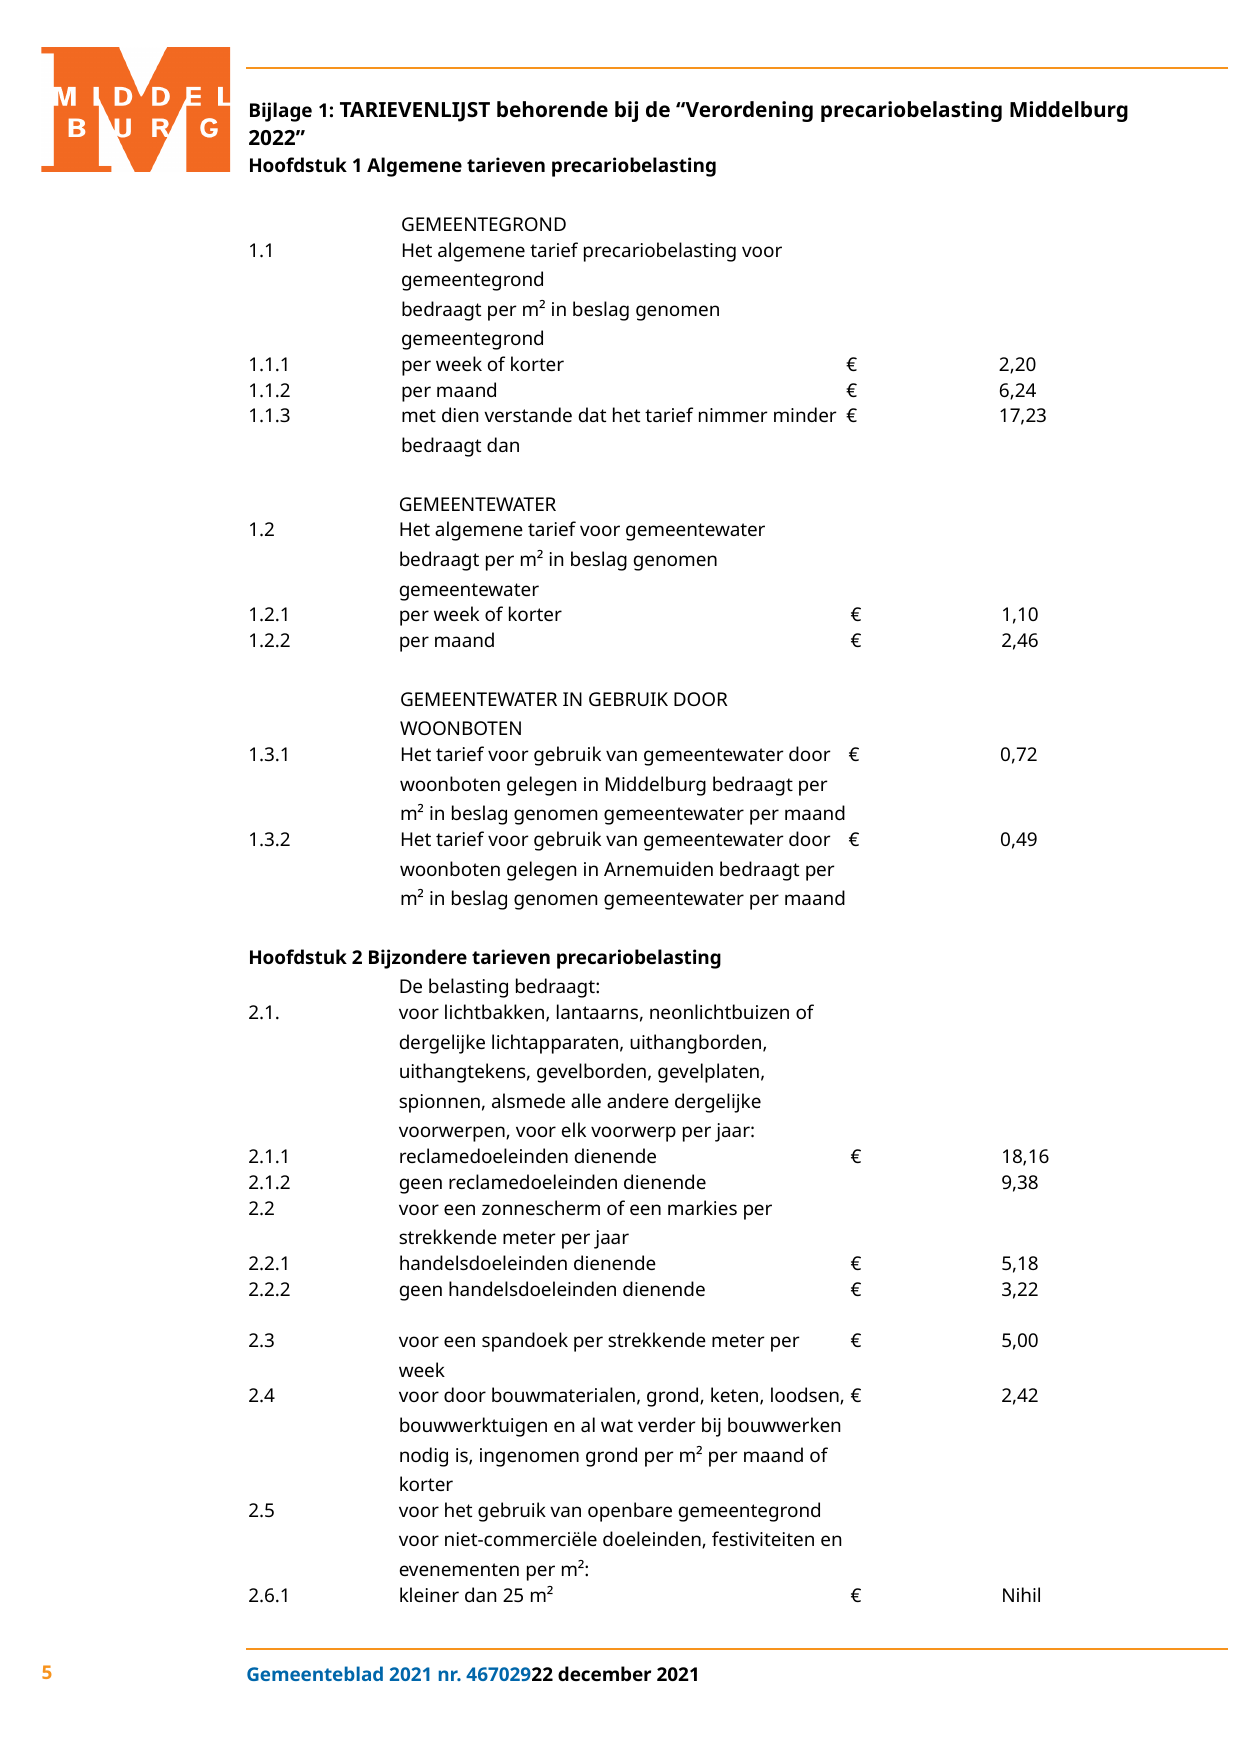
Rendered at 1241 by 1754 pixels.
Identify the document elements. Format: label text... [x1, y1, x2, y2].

table_cell € [850, 627, 1001, 653]
table_cell 2.2 [248, 1195, 398, 1250]
table_cell 2.1.2 [248, 1169, 398, 1195]
table_cell 18,16 [1001, 1143, 1152, 1169]
table_cell Nihil [1001, 1582, 1152, 1608]
table_cell voor een zonnescherm of een markies per strekkende meter per jaar [399, 1195, 850, 1250]
table_cell [1001, 517, 1152, 602]
table_cell 1.1.3 [248, 403, 401, 458]
table_cell 6,24 [999, 377, 1152, 403]
table_cell 2.1. [248, 999, 398, 1143]
table_cell voor lichtbakken, lantaarns, neonlichtbuizen of dergelijke lichtapparaten, uithangborden, uithangtekens, gevelborden, gevelplaten, spionnen, alsmede alle andere dergelijke voorwerpen, voor elk voorwerp per jaar: [399, 999, 850, 1143]
table_cell [850, 517, 1001, 602]
table_cell voor een spandoek per strekkende meter per week [399, 1327, 850, 1383]
table_cell € [848, 741, 1000, 826]
table_cell € [846, 403, 999, 458]
table_cell [850, 1195, 1001, 1250]
table_cell [248, 1302, 398, 1327]
table_cell [1001, 1302, 1152, 1327]
table_header GEMEENTEWATER [399, 491, 850, 517]
table_cell voor door bouwmaterialen, grond, keten, loodsen, bouwwerktuigen en al wat verder bij bouwwerken nodig is, ingenomen grond per m² per maand of korter [399, 1383, 850, 1497]
table_cell geen handelsdoeleinden dienende [399, 1276, 850, 1302]
table_cell Het algemene tarief voor gemeentewater bedraagt per m² in beslag genomen gemeentewater [399, 517, 850, 602]
table_cell 2,46 [1001, 627, 1152, 653]
table_header De belasting bedraagt: [399, 974, 850, 999]
table_cell 1.3.2 [248, 826, 400, 911]
table_cell per week of korter [401, 351, 846, 377]
table_cell € [850, 602, 1001, 627]
table_cell [1001, 1497, 1152, 1582]
table_cell € [850, 1327, 1001, 1383]
table_cell voor het gebruik van openbare gemeentegrond voor niet-commerciële doeleinden, festiviteiten en evenementen per m²: [399, 1497, 850, 1582]
table_header [846, 211, 999, 237]
table_cell [850, 999, 1001, 1143]
table_cell geen reclamedoeleinden dienende [399, 1169, 850, 1195]
table_cell 0,72 [1000, 741, 1152, 826]
table_header GEMEENTEWATER IN GEBRUIK DOOR WOONBOTEN [400, 686, 848, 741]
table_cell € [850, 1582, 1001, 1608]
table_cell 2.1.1 [248, 1143, 398, 1169]
table_cell per week of korter [399, 602, 850, 627]
table_cell [846, 237, 999, 351]
table_cell per maand [399, 627, 850, 653]
table_cell € [850, 1143, 1001, 1169]
text Bijlage 1: TARIEVENLIJST behorende bij de “Verordening precariobelasting Middelburg 2022” [248, 95, 1152, 152]
table_cell Het algemene tarief precariobelasting voor gemeentegrond bedraagt per m² in beslag genomen gemeentegrond [401, 237, 846, 351]
table_cell € [846, 377, 999, 403]
table_cell met dien verstande dat het tarief nimmer minder bedraagt dan [401, 403, 846, 458]
table_header GEMEENTEGROND [401, 211, 846, 237]
table_cell € [848, 826, 1000, 911]
table_cell 5,18 [1001, 1250, 1152, 1276]
table_header [848, 686, 1000, 741]
table_cell 9,38 [1001, 1169, 1152, 1195]
table_cell [999, 237, 1152, 351]
table_cell per maand [401, 377, 846, 403]
table_cell 2.2.1 [248, 1250, 398, 1276]
table_cell kleiner dan 25 m² [399, 1582, 850, 1608]
table_cell 1.2.1 [248, 602, 398, 627]
table_cell 2.4 [248, 1383, 398, 1497]
table_cell Het tarief voor gebruik van gemeentewater door woonboten gelegen in Arnemuiden bedraagt per m² in beslag genomen gemeentewater per maand [400, 826, 848, 911]
table_header [999, 211, 1152, 237]
text Hoofdstuk 1 Algemene tarieven precariobelasting [248, 152, 1152, 177]
table_header [248, 974, 398, 999]
table_cell 0,49 [1000, 826, 1152, 911]
table_cell € [850, 1250, 1001, 1276]
table_cell [850, 1497, 1001, 1582]
table_header [1001, 491, 1152, 517]
table_header [248, 211, 401, 237]
table_cell 5,00 [1001, 1327, 1152, 1383]
table_cell [1001, 999, 1152, 1143]
table_cell 1.1.1 [248, 351, 401, 377]
table_header [850, 491, 1001, 517]
table_header [850, 974, 1001, 999]
table_cell 1.3.1 [248, 741, 400, 826]
table_cell € [846, 351, 999, 377]
text Hoofdstuk 2 Bijzondere tarieven precariobelasting [248, 944, 1152, 969]
table_header [1001, 974, 1152, 999]
table_cell 2,20 [999, 351, 1152, 377]
table_cell [850, 1302, 1001, 1327]
table_cell reclamedoeleinden dienende [399, 1143, 850, 1169]
table_cell [850, 1169, 1001, 1195]
table_cell 1,10 [1001, 602, 1152, 627]
table_cell 2.5 [248, 1497, 398, 1582]
table_cell 17,23 [999, 403, 1152, 458]
table_cell [1001, 1195, 1152, 1250]
table_cell 3,22 [1001, 1276, 1152, 1302]
table_cell € [850, 1276, 1001, 1302]
table_cell [399, 1302, 850, 1327]
table_cell Het tarief voor gebruik van gemeentewater door woonboten gelegen in Middelburg bedraagt per m² in beslag genomen gemeentewater per maand [400, 741, 848, 826]
table_cell 1.1.2 [248, 377, 401, 403]
table_header [248, 686, 400, 741]
table_cell 2.2.2 [248, 1276, 398, 1302]
picture [41, 47, 231, 172]
table_cell 1.2 [248, 517, 398, 602]
table_cell 2,42 [1001, 1383, 1152, 1497]
table_cell 1.1 [248, 237, 401, 351]
table_header [1000, 686, 1152, 741]
table_cell handelsdoeleinden dienende [399, 1250, 850, 1276]
table_header [248, 491, 398, 517]
table_cell 2.6.1 [248, 1582, 398, 1608]
table_cell 2.3 [248, 1327, 398, 1383]
table_cell € [850, 1383, 1001, 1497]
table_cell 1.2.2 [248, 627, 398, 653]
